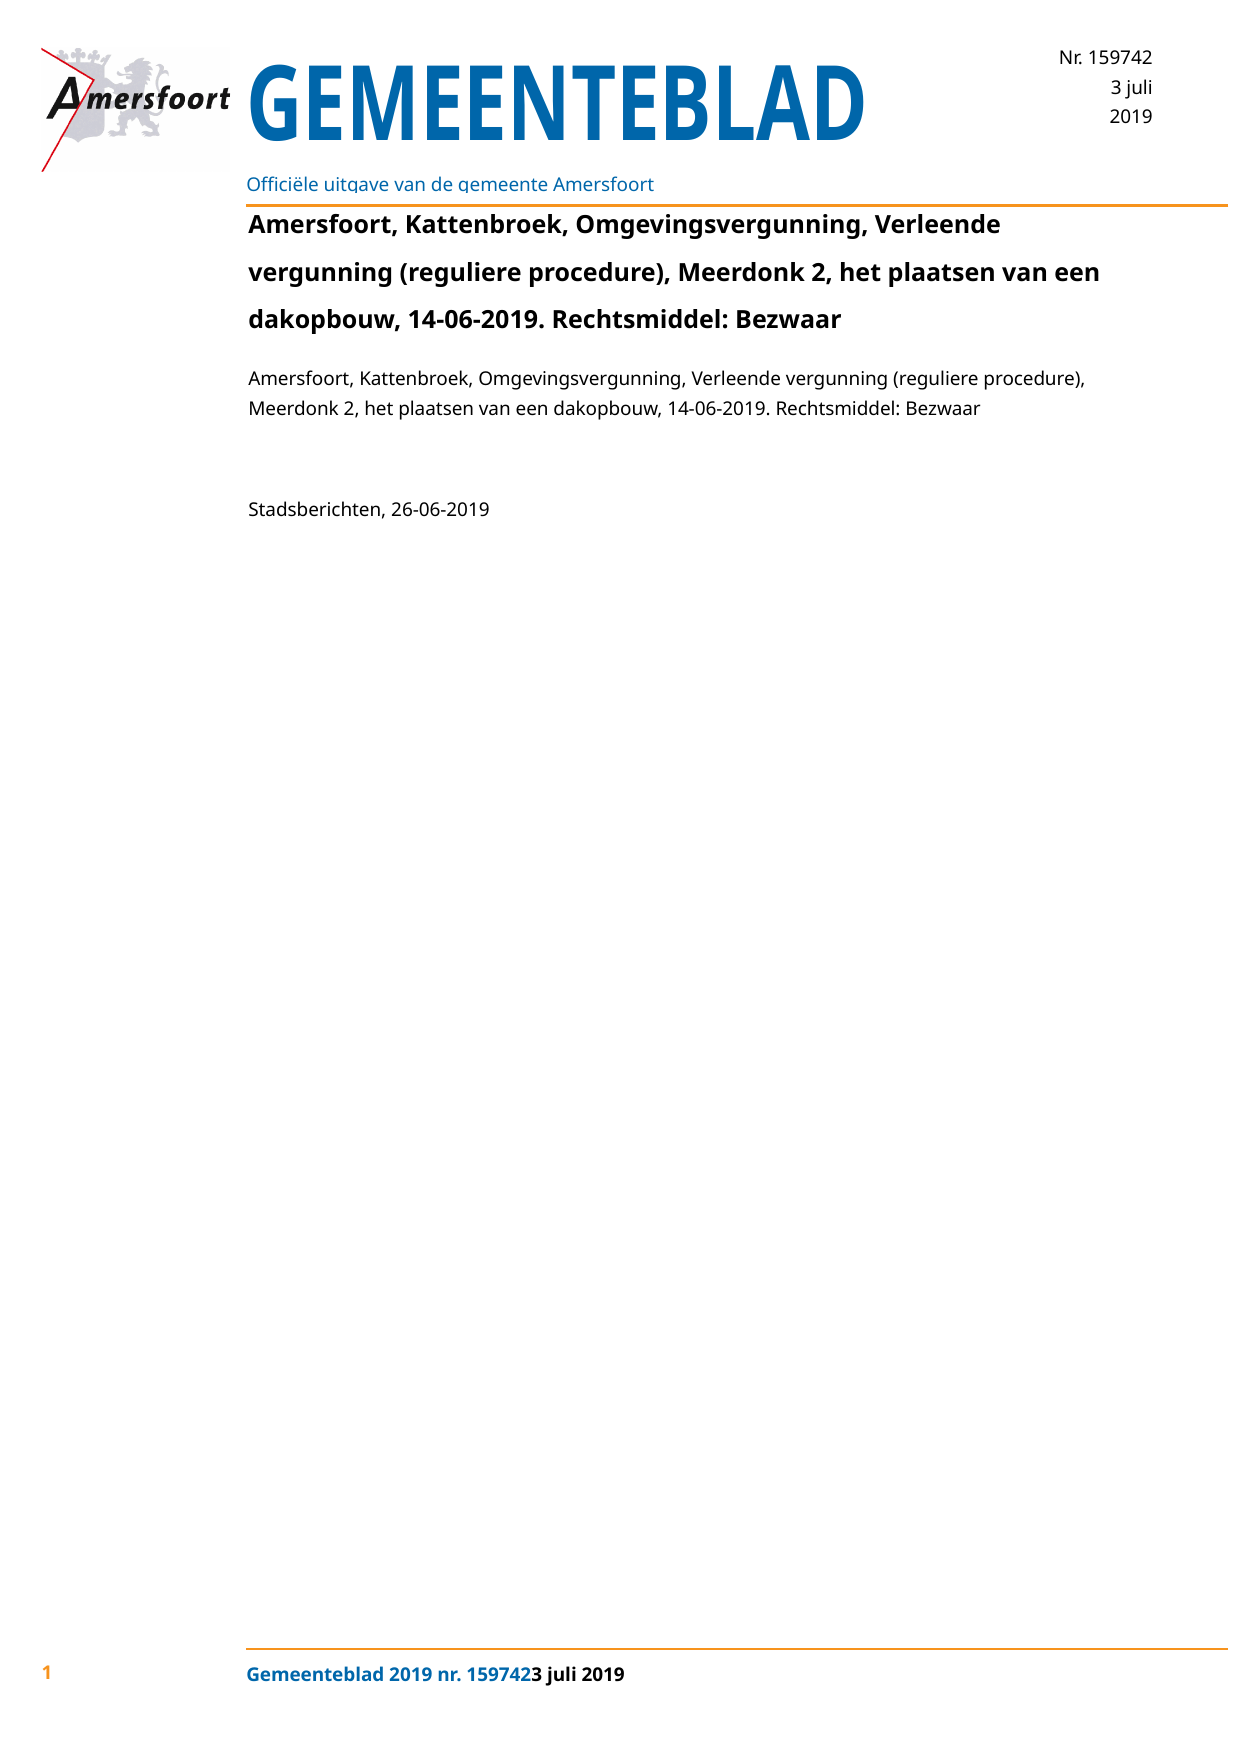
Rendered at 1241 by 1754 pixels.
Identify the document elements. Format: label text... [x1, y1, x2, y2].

text Amersfoort, Kattenbroek, Omgevingsvergunning, Verleende vergunning (reguliere procedure), Meerdonk 2, het plaatsen van een dakopbouw, 14-06-2019. Rechtsmiddel: Bezwaar [248, 207, 1152, 336]
picture [41, 47, 231, 172]
text Stadsberichten, 26-06-2019 [248, 496, 1152, 522]
text Amersfoort, Kattenbroek, Omgevingsvergunning, Verleende vergunning (reguliere procedure), Meerdonk 2, het plaatsen van een dakopbouw, 14-06-2019. Rechtsmiddel: Bezwaar [248, 366, 1152, 421]
